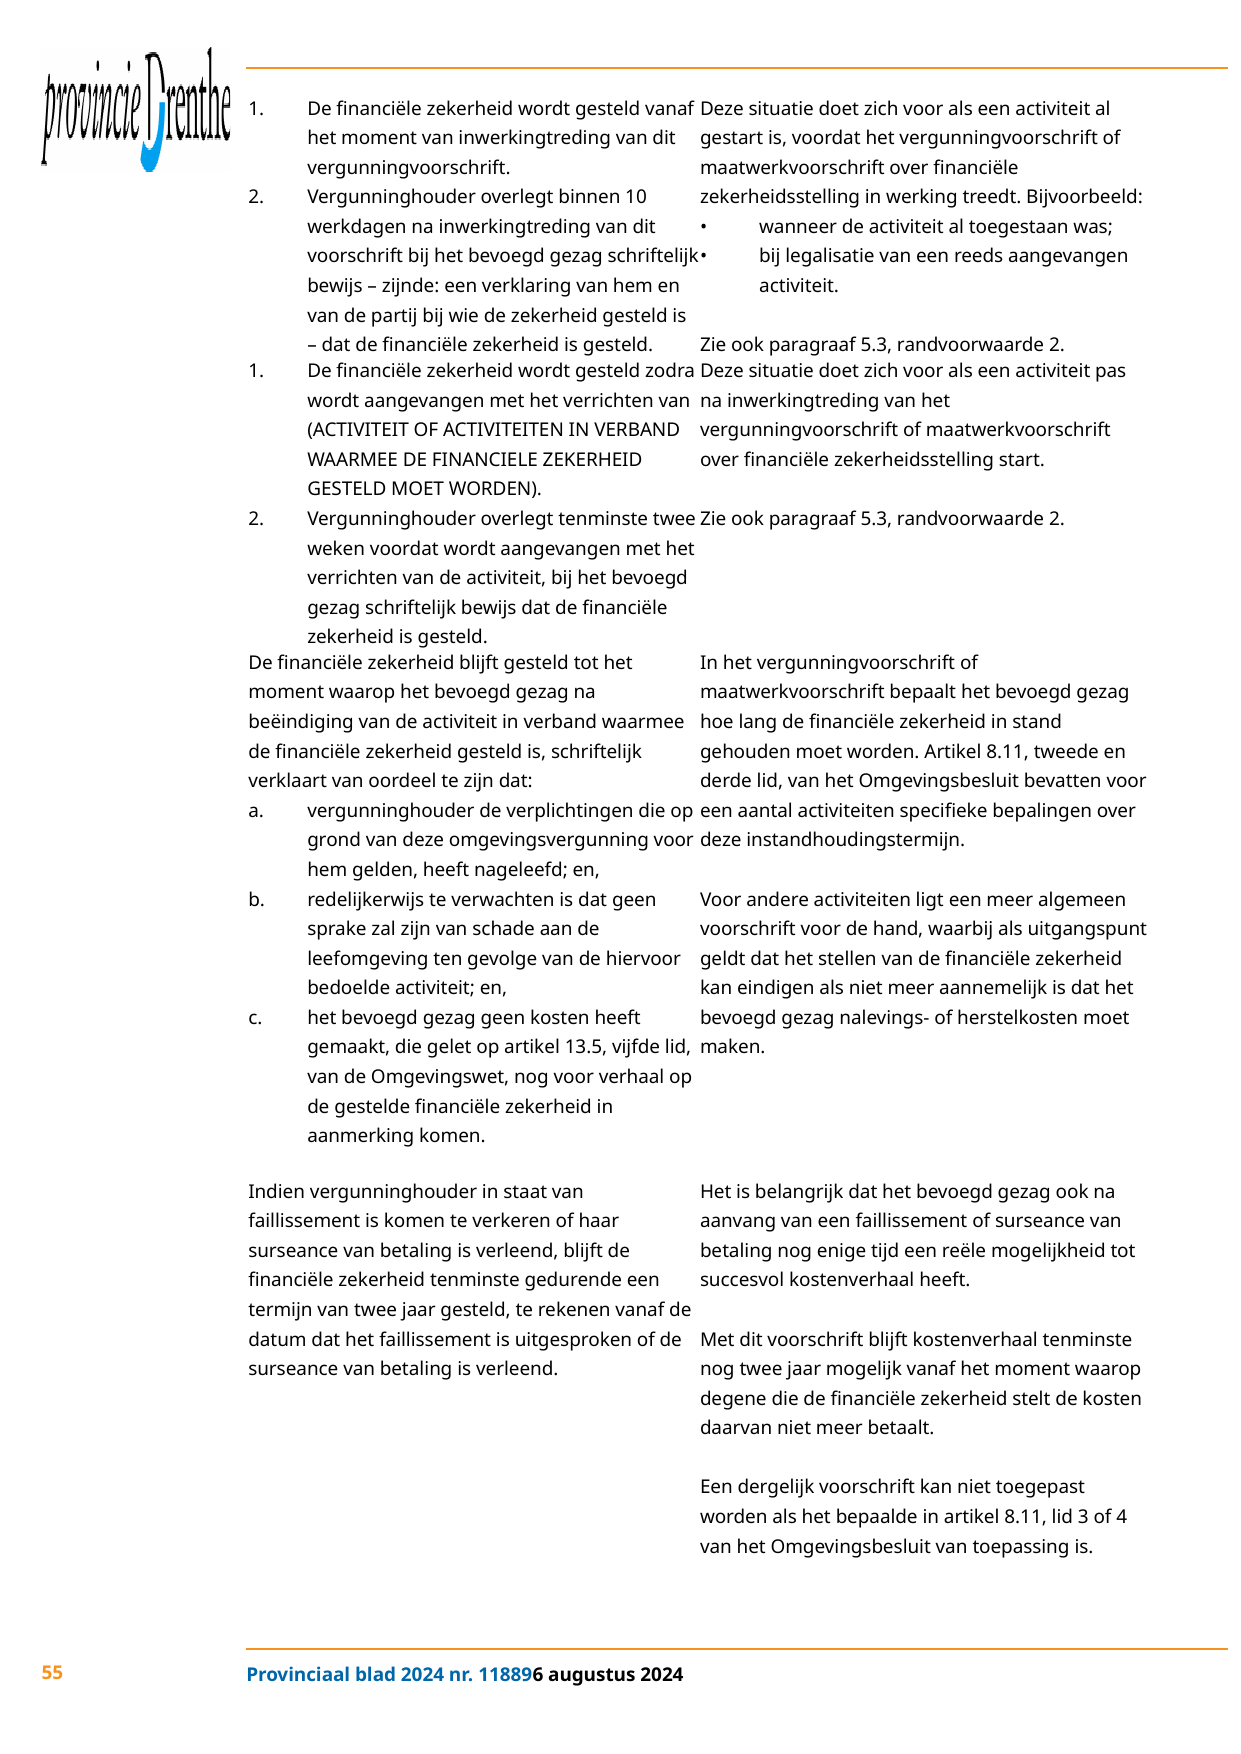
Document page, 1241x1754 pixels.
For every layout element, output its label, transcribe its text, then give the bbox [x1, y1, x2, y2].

table_cell Deze situatie doet zich voor als een activiteit al gestart is, voordat het vergunningvoorschrift of maatwerkvoorschrift over financiële zekerheidsstelling in werking treedt. Bijvoorbeeld: wanneer de activiteit al toegestaan was; bij legalisatie van een reeds aangevangen activiteit. Zie ook paragraaf 5.3, randvoorwaarde 2. [700, 95, 1152, 357]
table_cell Deze situatie doet zich voor als een activiteit pas na inwerkingtreding van het vergunningvoorschrift of maatwerkvoorschrift over financiële zekerheidsstelling start. Zie ook paragraaf 5.3, randvoorwaarde 2. [700, 357, 1152, 649]
table_cell In het vergunningvoorschrift of maatwerkvoorschrift bepaalt het bevoegd gezag hoe lang de financiële zekerheid in stand gehouden moet worden. Artikel 8.11, tweede en derde lid, van het Omgevingsbesluit bevatten voor een aantal activiteiten specifieke bepalingen over deze instandhoudingstermijn. Voor andere activiteiten ligt een meer algemeen voorschrift voor de hand, waarbij als uitgangspunt geldt dat het stellen van de financiële zekerheid kan eindigen als niet meer aannemelijk is dat het bevoegd gezag nalevings- of herstelkosten moet maken. [700, 649, 1152, 1178]
table_cell De financiële zekerheid wordt gesteld zodra wordt aangevangen met het verrichten van (ACTIVITEIT OF ACTIVITEITEN IN VERBAND WAARMEE DE FINANCIELE ZEKERHEID GESTELD MOET WORDEN). Vergunninghouder overlegt tenminste twee weken voordat wordt aangevangen met het verrichten van de activiteit, bij het bevoegd gezag schriftelijk bewijs dat de financiële zekerheid is gesteld. [248, 357, 700, 649]
table_cell De financiële zekerheid wordt gesteld vanaf het moment van inwerkingtreding van dit vergunningvoorschrift. Vergunninghouder overlegt binnen 10 werkdagen na inwerkingtreding van dit voorschrift bij het bevoegd gezag schriftelijk bewijs – zijnde: een verklaring van hem en van de partij bij wie de zekerheid gesteld is – dat de financiële zekerheid is gesteld. [248, 95, 700, 357]
table_cell De financiële zekerheid blijft gesteld tot het moment waarop het bevoegd gezag na beëindiging van de activiteit in verband waarmee de financiële zekerheid gesteld is, schriftelijk verklaart van oordeel te zijn dat: vergunninghouder de verplichtingen die op grond van deze omgevingsvergunning voor hem gelden, heeft nageleefd; en, redelijkerwijs te verwachten is dat geen sprake zal zijn van schade aan de leefomgeving ten gevolge van de hiervoor bedoelde activiteit; en, het bevoegd gezag geen kosten heeft gemaakt, die gelet op artikel 13.5, vijfde lid, van de Omgevingswet, nog voor verhaal op de gestelde financiële zekerheid in aanmerking komen. [248, 649, 700, 1178]
picture [41, 47, 231, 172]
table_cell Het is belangrijk dat het bevoegd gezag ook na aanvang van een faillissement of surseance van betaling nog enige tijd een reële mogelijkheid tot succesvol kostenverhaal heeft. Met dit voorschrift blijft kostenverhaal tenminste nog twee jaar mogelijk vanaf het moment waarop degene die de financiële zekerheid stelt de kosten daarvan niet meer betaalt. Een dergelijk voorschrift kan niet toegepast worden als het bepaalde in artikel 8.11, lid 3 of 4 van het Omgevingsbesluit van toepassing is. [700, 1178, 1152, 1588]
table_cell Indien vergunninghouder in staat van faillissement is komen te verkeren of haar surseance van betaling is verleend, blijft de financiële zekerheid tenminste gedurende een termijn van twee jaar gesteld, te rekenen vanaf de datum dat het faillissement is uitgesproken of de surseance van betaling is verleend. [248, 1178, 700, 1588]
